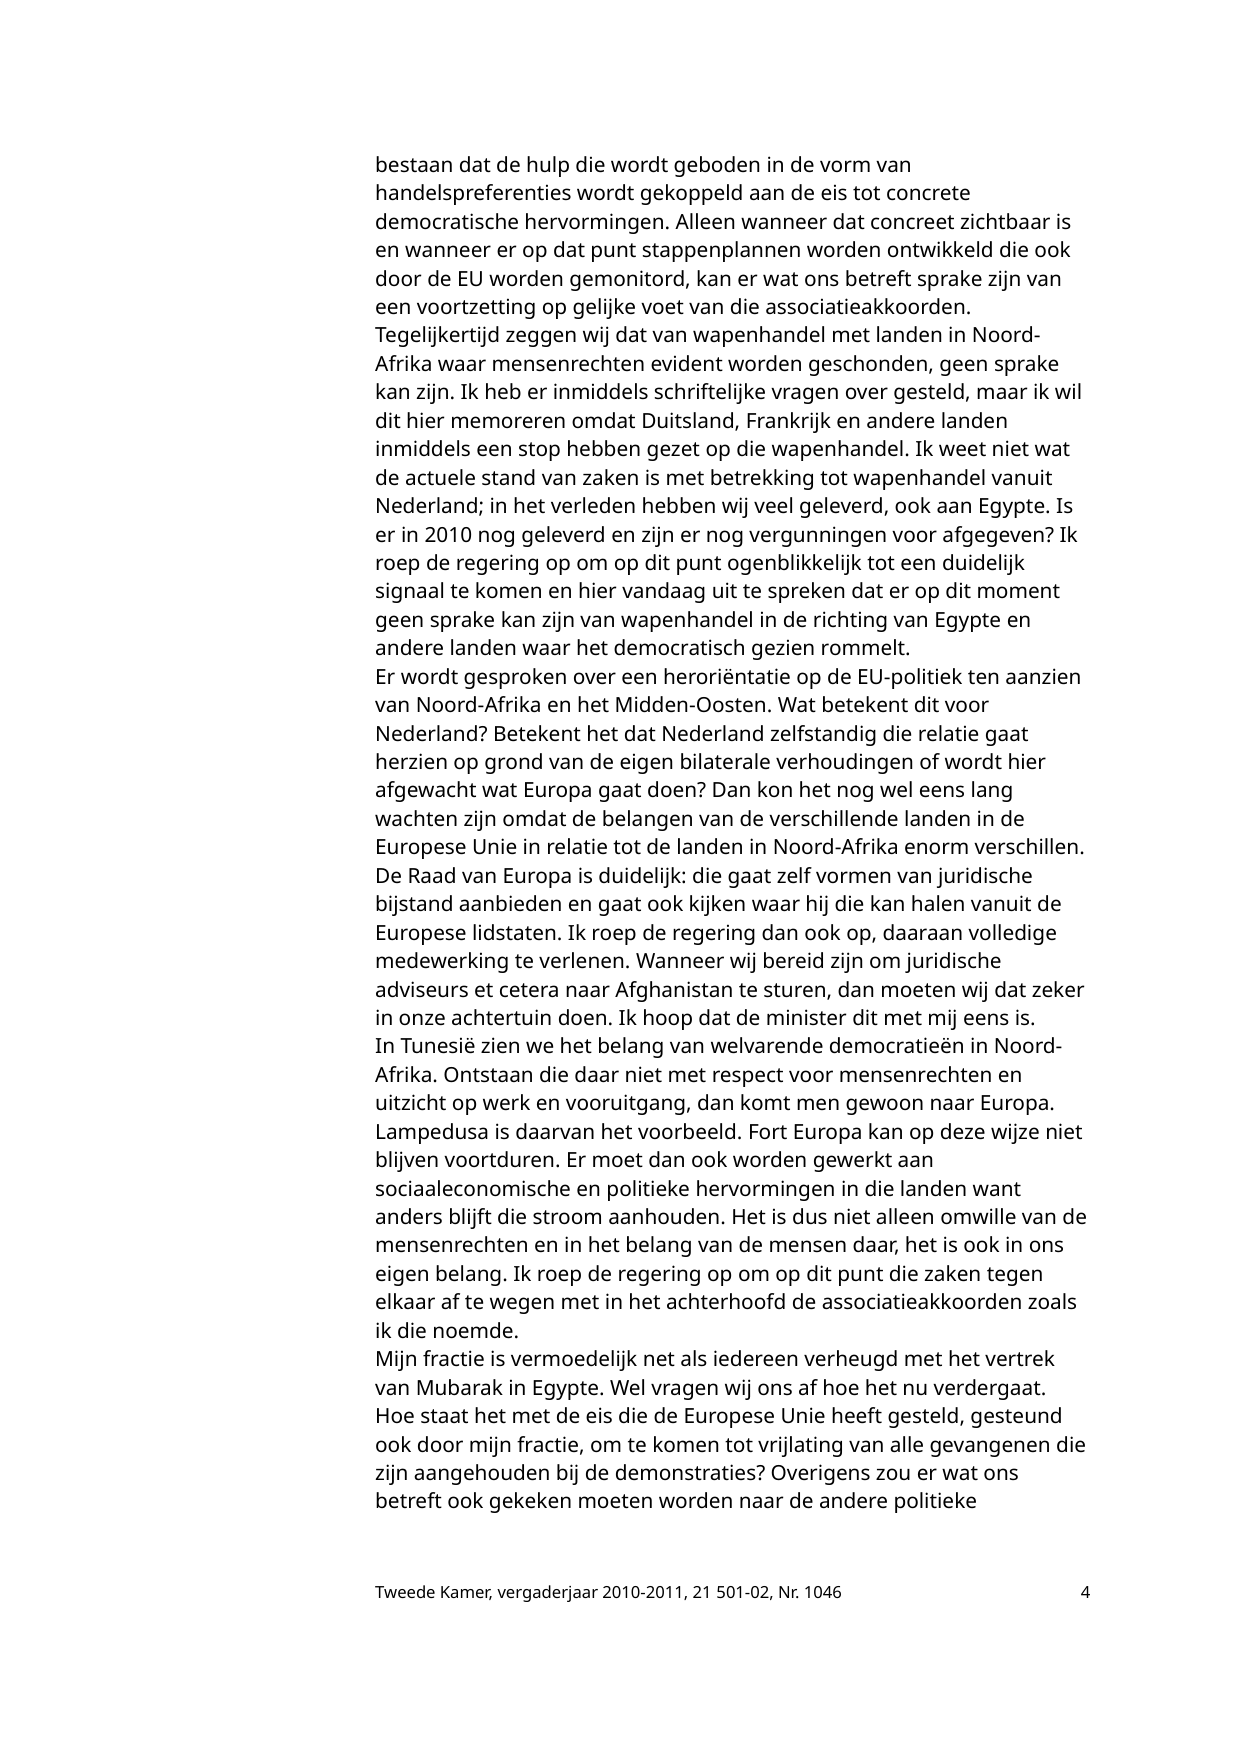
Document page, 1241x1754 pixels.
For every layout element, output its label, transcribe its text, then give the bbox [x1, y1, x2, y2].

text In Tunesië zien we het belang van welvarende democratieën in Noord-Afrika. Ontstaan die daar niet met respect voor mensenrechten en uitzicht op werk en vooruitgang, dan komt men gewoon naar Europa. Lampedusa is daarvan het voorbeeld. Fort Europa kan op deze wijze niet blijven voortduren. Er moet dan ook worden gewerkt aan sociaaleconomische en politieke hervormingen in die landen want anders blijft die stroom aanhouden. Het is dus niet alleen omwille van de mensenrechten en in het belang van de mensen daar, het is ook in ons eigen belang. Ik roep de regering op om op dit punt die zaken tegen elkaar af te wegen met in het achterhoofd de associatieakkoorden zoals ik die noemde. [375, 1032, 1090, 1344]
text Mijn fractie is vermoedelijk net als iedereen verheugd met het vertrek van Mubarak in Egypte. Wel vragen wij ons af hoe het nu verdergaat. Hoe staat het met de eis die de Europese Unie heeft gesteld, gesteund ook door mijn fractie, om te komen tot vrijlating van alle gevangenen die zijn aangehouden bij de demonstraties? Overigens zou er wat ons betreft ook gekeken moeten worden naar de andere politieke [375, 1344, 1090, 1515]
text Er wordt gesproken over een heroriëntatie op de EU-politiek ten aanzien van Noord-Afrika en het Midden-Oosten. Wat betekent dit voor Nederland? Betekent het dat Nederland zelfstandig die relatie gaat herzien op grond van de eigen bilaterale verhoudingen of wordt hier afgewacht wat Europa gaat doen? Dan kon het nog wel eens lang wachten zijn omdat de belangen van de verschillende landen in de Europese Unie in relatie tot de landen in Noord-Afrika enorm verschillen. De Raad van Europa is duidelijk: die gaat zelf vormen van juridische bijstand aanbieden en gaat ook kijken waar hij die kan halen vanuit de Europese lidstaten. Ik roep de regering dan ook op, daaraan volledige medewerking te verlenen. Wanneer wij bereid zijn om juridische adviseurs et cetera naar Afghanistan te sturen, dan moeten wij dat zeker in onze achtertuin doen. Ik hoop dat de minister dit met mij eens is. [375, 662, 1090, 1032]
text bestaan dat de hulp die wordt geboden in de vorm van handelspreferenties wordt gekoppeld aan de eis tot concrete democratische hervormingen. Alleen wanneer dat concreet zichtbaar is en wanneer er op dat punt stappenplannen worden ontwikkeld die ook door de EU worden gemonitord, kan er wat ons betreft sprake zijn van een voortzetting op gelijke voet van die associatieakkoorden. Tegelijkertijd zeggen wij dat van wapenhandel met landen in Noord-Afrika waar mensenrechten evident worden geschonden, geen sprake kan zijn. Ik heb er inmiddels schriftelijke vragen over gesteld, maar ik wil dit hier memoreren omdat Duitsland, Frankrijk en andere landen inmiddels een stop hebben gezet op die wapenhandel. Ik weet niet wat de actuele stand van zaken is met betrekking tot wapenhandel vanuit Nederland; in het verleden hebben wij veel geleverd, ook aan Egypte. Is er in 2010 nog geleverd en zijn er nog vergunningen voor afgegeven? Ik roep de regering op om op dit punt ogenblikkelijk tot een duidelijk signaal te komen en hier vandaag uit te spreken dat er op dit moment geen sprake kan zijn van wapenhandel in de richting van Egypte en andere landen waar het democratisch gezien rommelt. [375, 150, 1090, 662]
